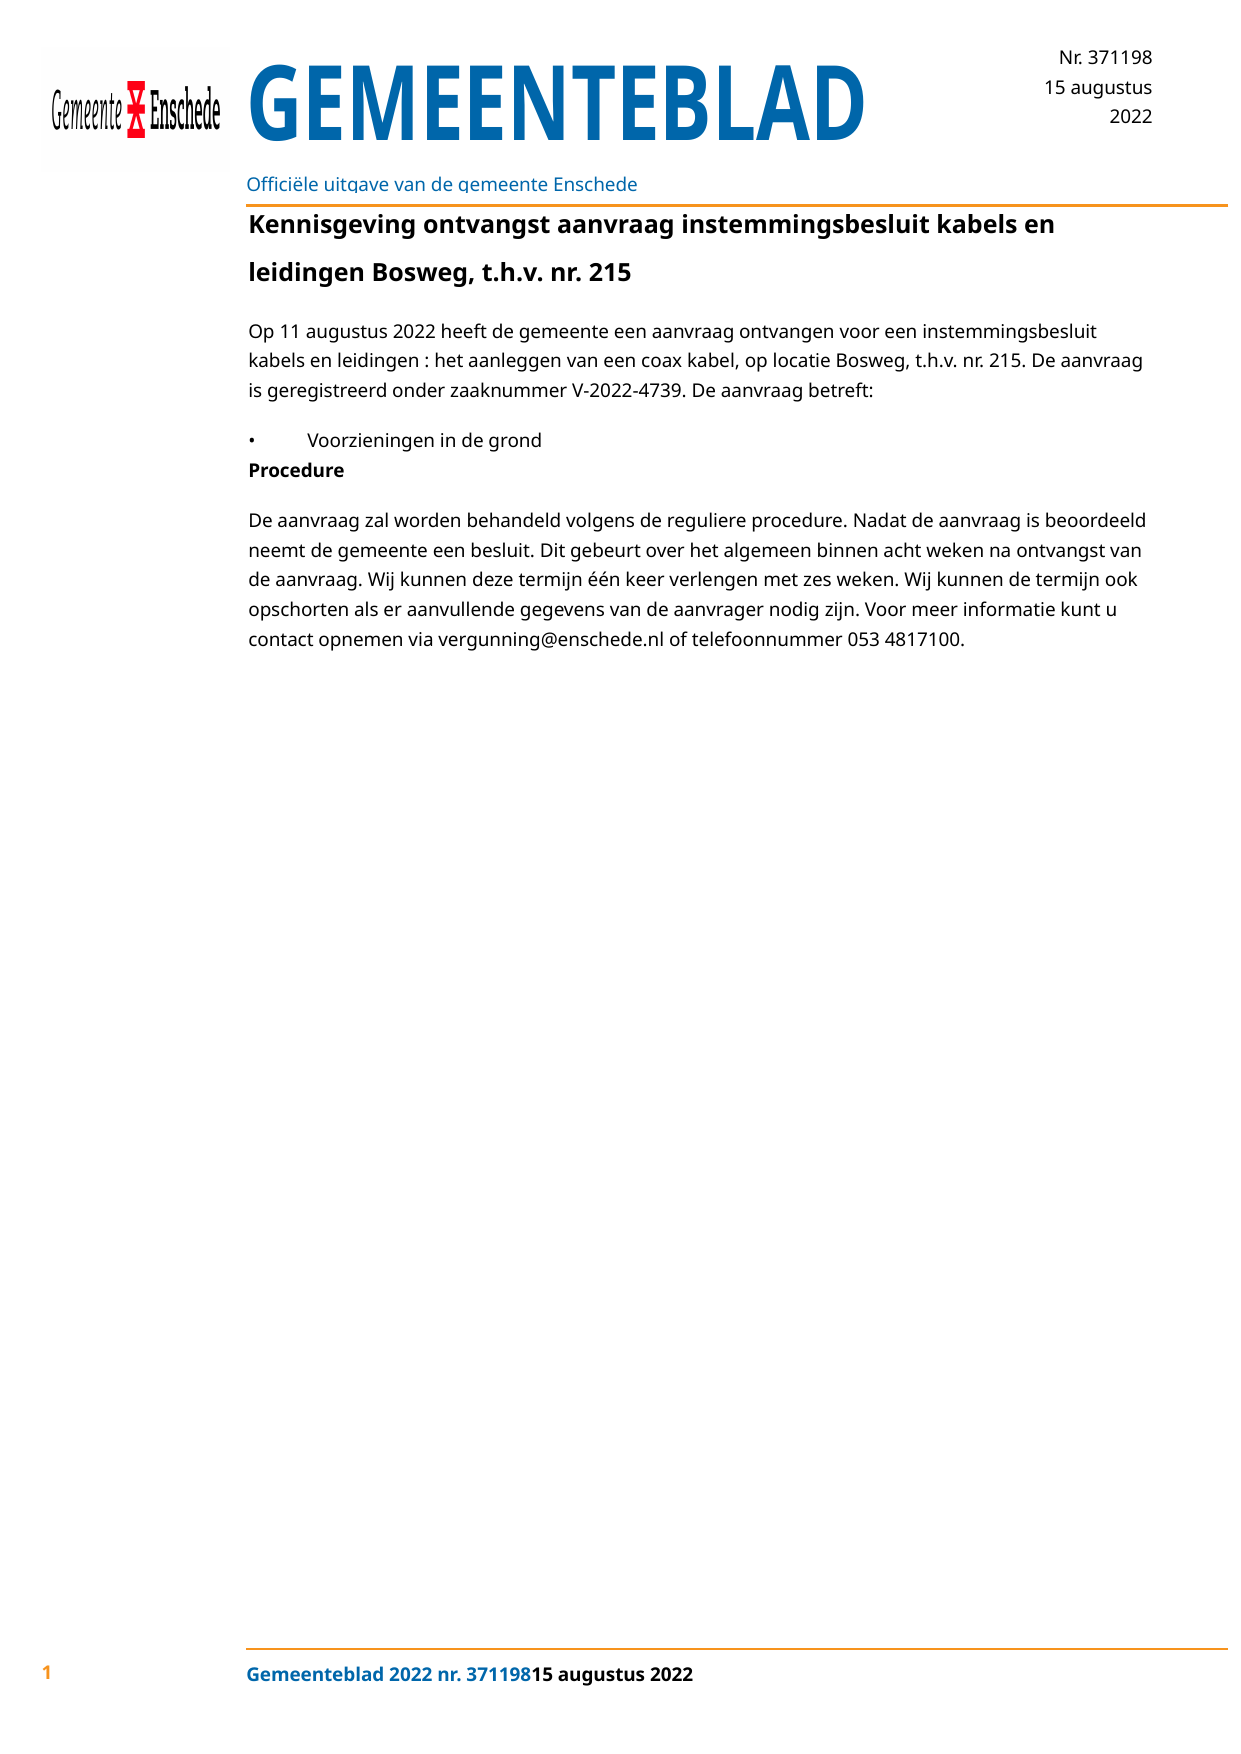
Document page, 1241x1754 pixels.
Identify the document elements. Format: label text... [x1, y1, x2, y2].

list Voorzieningen in de grond [248, 427, 1152, 453]
text Op 11 augustus 2022 heeft de gemeente een aanvraag ontvangen voor een instemmingsbesluit kabels en leidingen : het aanleggen van een coax kabel, op locatie Bosweg, t.h.v. nr. 215. De aanvraag is geregistreerd onder zaaknummer V-2022-4739. De aanvraag betreft: [248, 318, 1152, 403]
text Procedure [248, 457, 1152, 483]
text De aanvraag zal worden behandeld volgens de reguliere procedure. Nadat de aanvraag is beoordeeld neemt de gemeente een besluit. Dit gebeurt over het algemeen binnen acht weken na ontvangst van de aanvraag. Wij kunnen deze termijn één keer verlengen met zes weken. Wij kunnen de termijn ook opschorten als er aanvullende gegevens van de aanvrager nodig zijn. Voor meer informatie kunt u contact opnemen via vergunning@enschede.nl of telefoonnummer 053 4817100. [248, 507, 1152, 652]
picture [41, 47, 231, 172]
text Kennisgeving ontvangst aanvraag instemmingsbesluit kabels en leidingen Bosweg, t.h.v. nr. 215 [248, 207, 1152, 288]
